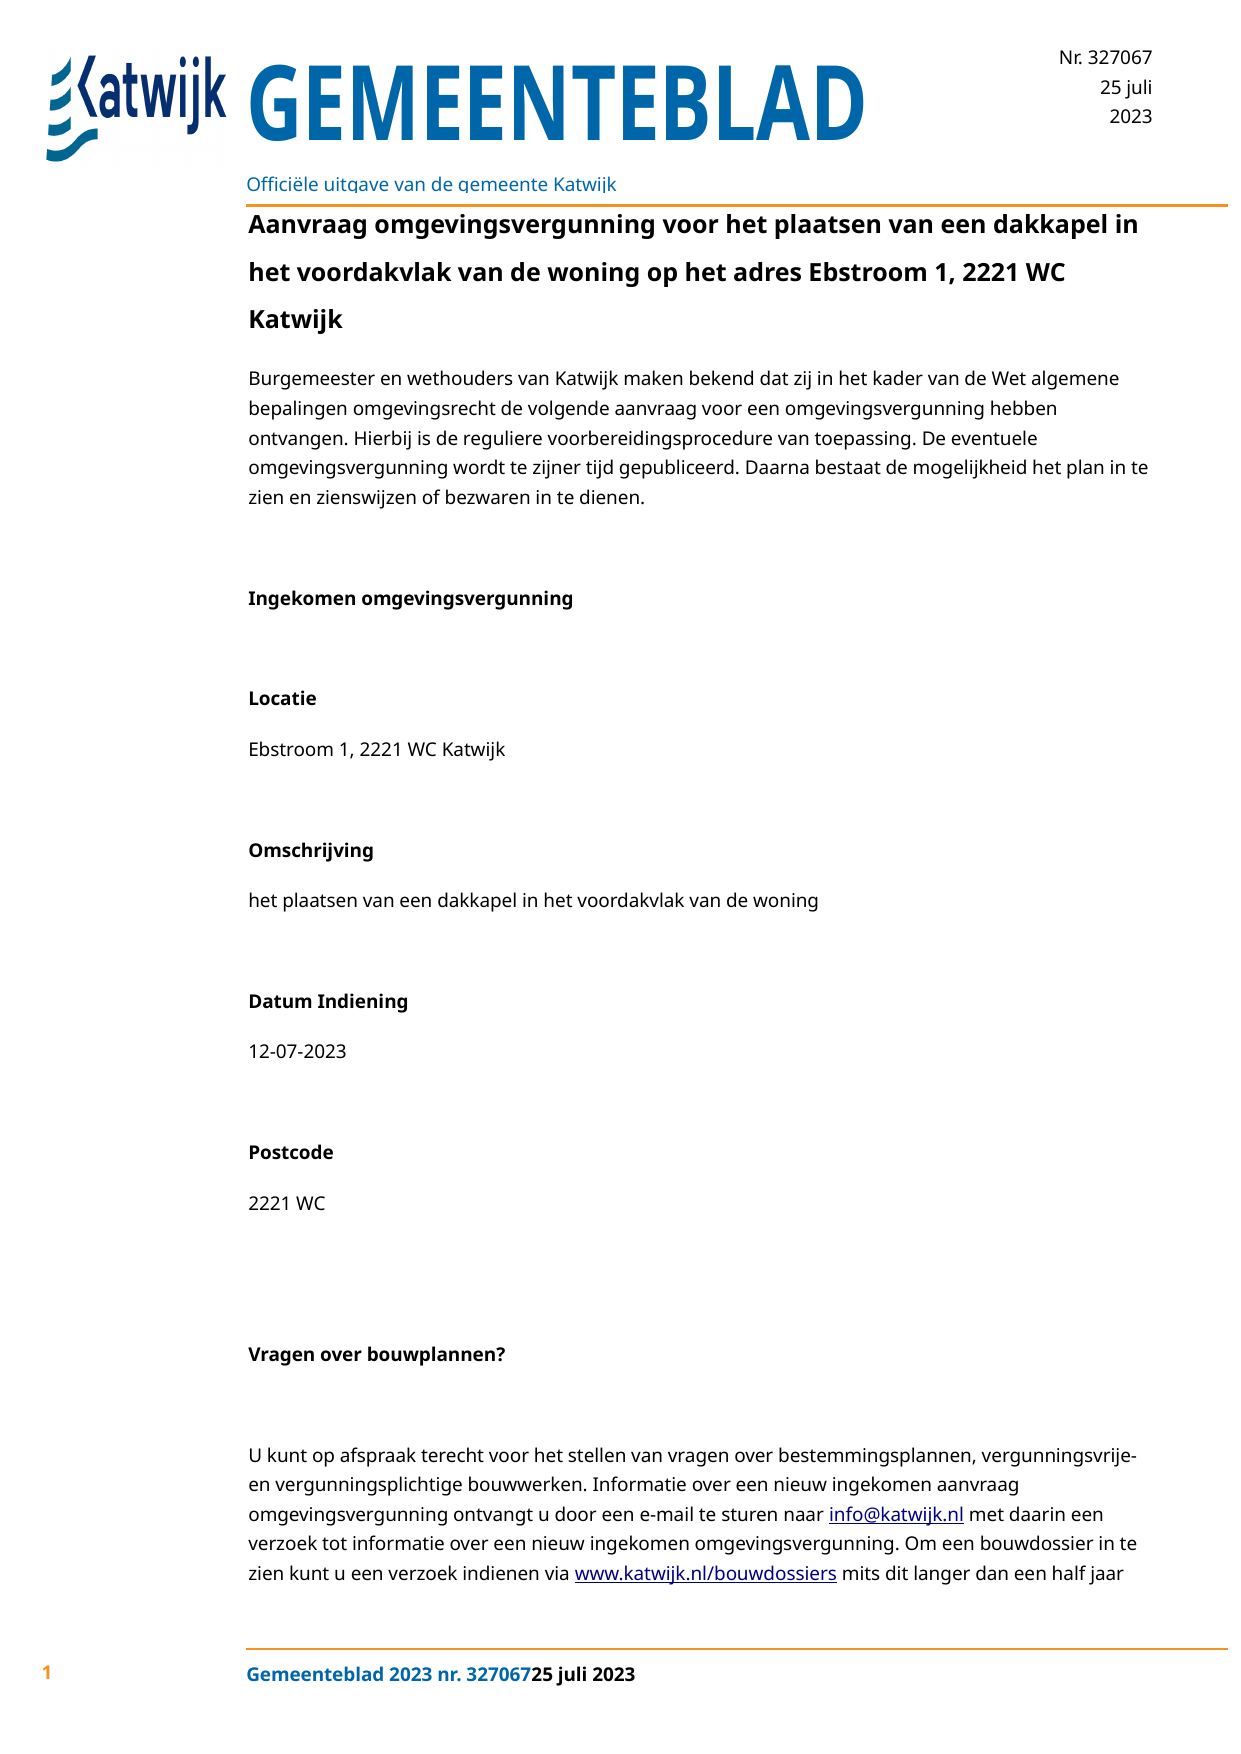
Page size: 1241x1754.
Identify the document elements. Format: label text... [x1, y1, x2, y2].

text 12-07-2023 [248, 1038, 1152, 1064]
text U kunt op afspraak terecht voor het stellen van vragen over bestemmingsplannen, vergunningsvrije- en vergunningsplichtige bouwwerken. Informatie over een nieuw ingekomen aanvraag omgevingsvergunning ontvangt u door een e-mail te sturen naar info@katwijk.nl met daarin een verzoek tot informatie over een nieuw ingekomen omgevingsvergunning. Om een bouwdossier in te zien kunt u een verzoek indienen via www.katwijk.nl/bouwdossiers mits dit langer dan een half jaar [248, 1442, 1152, 1586]
text Ingekomen omgevingsvergunning [248, 585, 1152, 610]
text Burgemeester en wethouders van Katwijk maken bekend dat zij in het kader van de Wet algemene bepalingen omgevingsrecht de volgende aanvraag voor een omgevingsvergunning hebben ontvangen. Hierbij is de reguliere voorbereidingsprocedure van toepassing. De eventuele omgevingsvergunning wordt te zijner tijd gepubliceerd. Daarna bestaat de mogelijkheid het plan in te zien en zienswijzen of bezwaren in te dienen. [248, 366, 1152, 509]
text Locatie [248, 686, 1152, 711]
text Datum Indiening [248, 988, 1152, 1014]
text 2221 WC [248, 1190, 1152, 1215]
picture [41, 47, 231, 172]
text Ebstroom 1, 2221 WC Katwijk [248, 736, 1152, 762]
text het plaatsen van een dakkapel in het voordakvlak van de woning [248, 887, 1152, 913]
text Vragen over bouwplannen? [248, 1341, 1152, 1367]
text Omschrijving [248, 837, 1152, 862]
text Aanvraag omgevingsvergunning voor het plaatsen van een dakkapel in het voordakvlak van de woning op het adres Ebstroom 1, 2221 WC Katwijk [248, 207, 1152, 336]
text Postcode [248, 1139, 1152, 1165]
